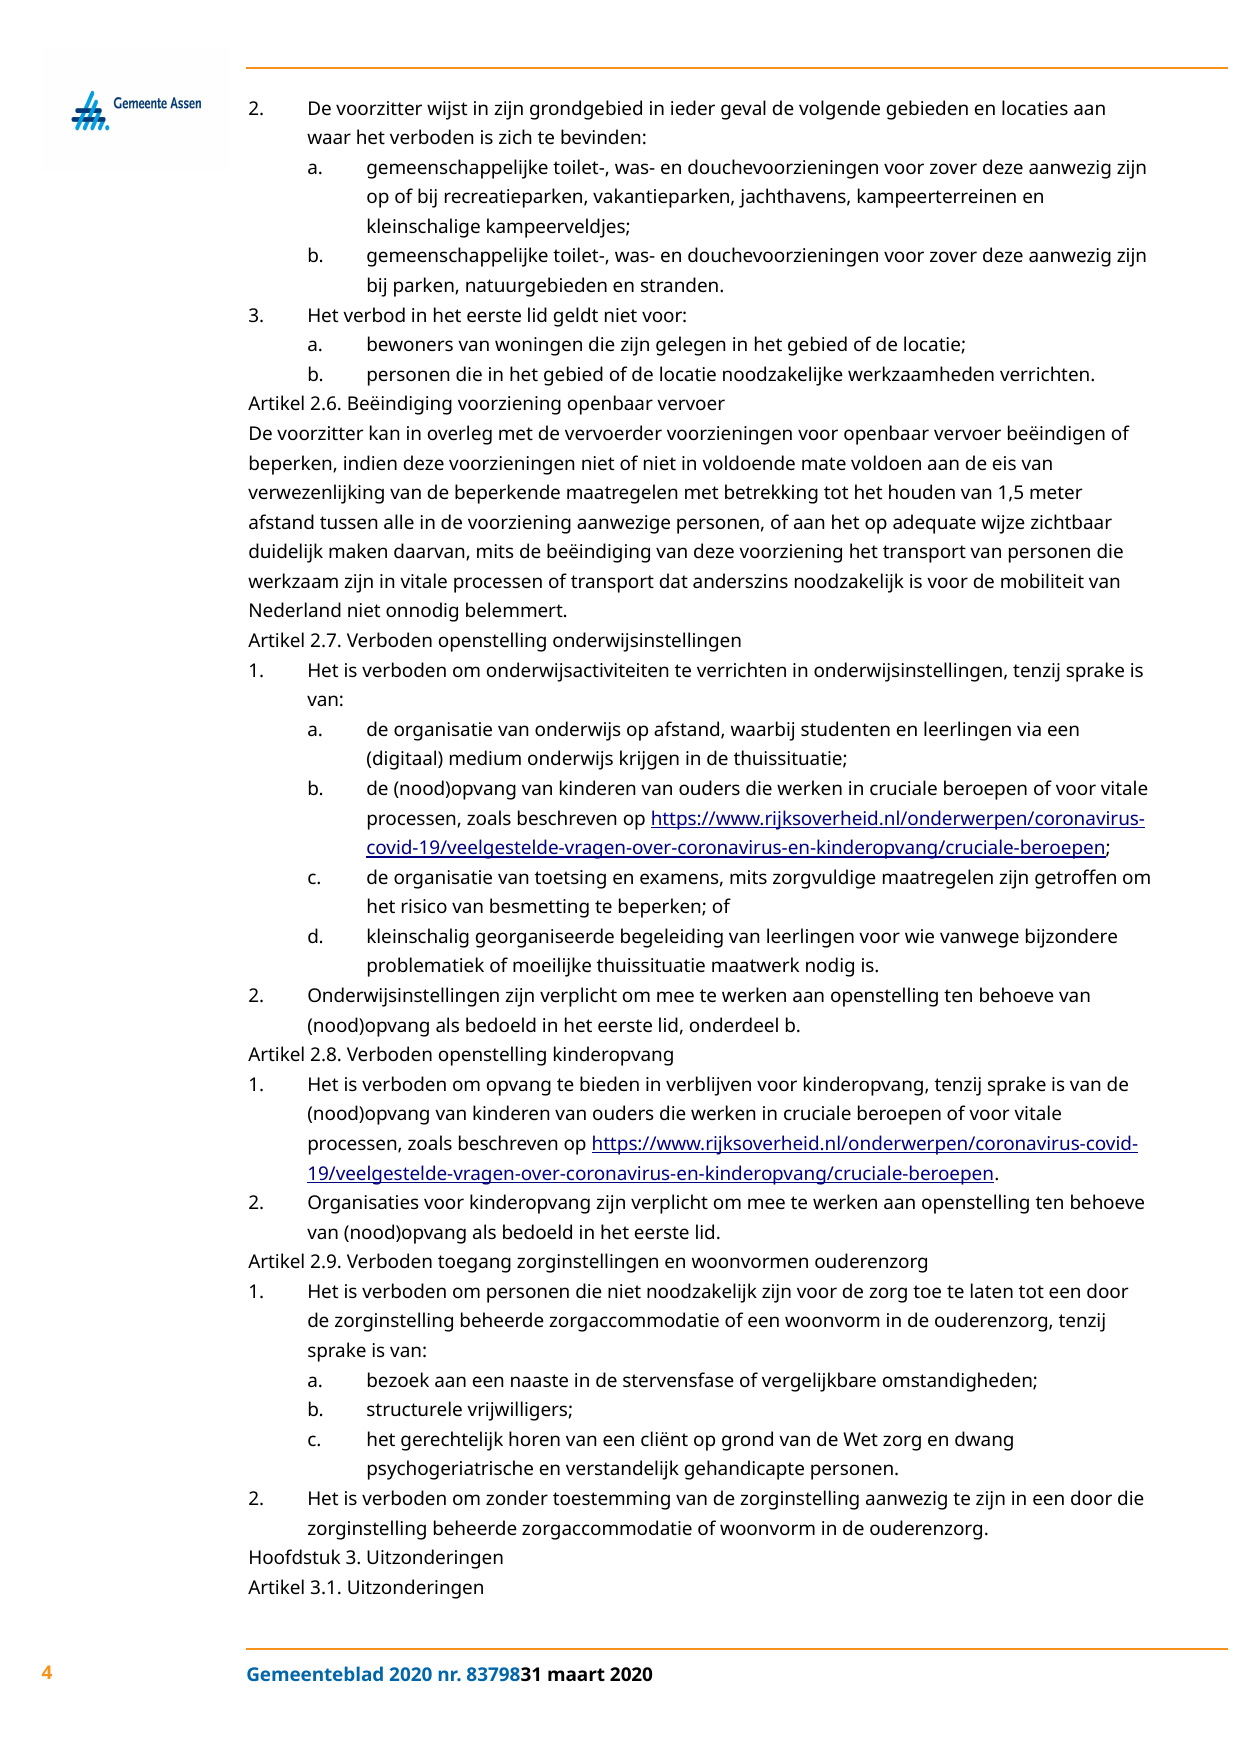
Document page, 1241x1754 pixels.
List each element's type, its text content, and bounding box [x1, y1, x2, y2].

text Artikel 2.6. Beëindiging voorziening openbaar vervoer [248, 391, 1152, 416]
list bezoek aan een naaste in de stervensfase of vergelijkbare omstandigheden; [307, 1367, 1152, 1393]
list bewoners van woningen die zijn gelegen in het gebied of de locatie; [307, 331, 1152, 357]
list gemeenschappelijke toilet-, was- en douchevoorzieningen voor zover deze aanwezig zijn op of bij recreatieparken, vakantieparken, jachthavens, kampeerterreinen en kleinschalige kampeerveldjes; [307, 154, 1152, 239]
text De voorzitter kan in overleg met de vervoerder voorzieningen voor openbaar vervoer beëindigen of beperken, indien deze voorzieningen niet of niet in voldoende mate voldoen aan de eis van verwezenlijking van de beperkende maatregelen met betrekking tot het houden van 1,5 meter afstand tussen alle in de voorziening aanwezige personen, of aan het op adequate wijze zichtbaar duidelijk maken daarvan, mits de beëindiging van deze voorziening het transport van personen die werkzaam zijn in vitale processen of transport dat anderszins noodzakelijk is voor de mobiliteit van Nederland niet onnodig belemmert. [248, 420, 1152, 623]
text Hoofdstuk 3. Uitzonderingen [248, 1544, 1152, 1570]
list structurele vrijwilligers; [307, 1396, 1152, 1422]
text Artikel 2.7. Verboden openstelling onderwijsinstellingen [248, 627, 1152, 653]
text Artikel 2.9. Verboden toegang zorginstellingen en woonvormen ouderenzorg [248, 1248, 1152, 1274]
text Artikel 3.1. Uitzonderingen [248, 1574, 1152, 1600]
list Het is verboden om onderwijsactiviteiten te verrichten in onderwijsinstellingen, tenzij sprake is van: [248, 657, 1152, 712]
list Het is verboden om personen die niet noodzakelijk zijn voor de zorg toe te laten tot een door de zorginstelling beheerde zorgaccommodatie of een woonvorm in de ouderenzorg, tenzij sprake is van: [248, 1278, 1152, 1363]
list Het is verboden om zonder toestemming van de zorginstelling aanwezig te zijn in een door die zorginstelling beheerde zorgaccommodatie of woonvorm in de ouderenzorg. [248, 1485, 1152, 1541]
list De voorzitter wijst in zijn grondgebied in ieder geval de volgende gebieden en locaties aan waar het verboden is zich te bevinden: [248, 95, 1152, 150]
list de organisatie van onderwijs op afstand, waarbij studenten en leerlingen via een (digitaal) medium onderwijs krijgen in de thuissituatie; [307, 716, 1152, 771]
list Het is verboden om opvang te bieden in verblijven voor kinderopvang, tenzij sprake is van de (nood)opvang van kinderen van ouders die werken in cruciale beroepen of voor vitale processen, zoals beschreven op https://www.rijksoverheid.nl/onderwerpen/coronavirus-covid-19/veelgestelde-vragen-over-coronavirus-en-kinderopvang/cruciale-beroepen. [248, 1071, 1152, 1186]
picture [41, 47, 231, 172]
list de organisatie van toetsing en examens, mits zorgvuldige maatregelen zijn getroffen om het risico van besmetting te beperken; of [307, 864, 1152, 919]
list gemeenschappelijke toilet-, was- en douchevoorzieningen voor zover deze aanwezig zijn bij parken, natuurgebieden en stranden. [307, 243, 1152, 298]
list Het verbod in het eerste lid geldt niet voor: [248, 302, 1152, 328]
text Artikel 2.8. Verboden openstelling kinderopvang [248, 1041, 1152, 1067]
list de (nood)opvang van kinderen van ouders die werken in cruciale beroepen of voor vitale processen, zoals beschreven op https://www.rijksoverheid.nl/onderwerpen/coronavirus-covid-19/veelgestelde-vragen-over-coronavirus-en-kinderopvang/cruciale-beroepen; [307, 775, 1152, 860]
list het gerechtelijk horen van een cliënt op grond van de Wet zorg en dwang psychogeriatrische en verstandelijk gehandicapte personen. [307, 1426, 1152, 1481]
list Organisaties voor kinderopvang zijn verplicht om mee te werken aan openstelling ten behoeve van (nood)opvang als bedoeld in het eerste lid. [248, 1189, 1152, 1245]
list Onderwijsinstellingen zijn verplicht om mee te werken aan openstelling ten behoeve van (nood)opvang als bedoeld in het eerste lid, onderdeel b. [248, 982, 1152, 1038]
list kleinschalig georganiseerde begeleiding van leerlingen voor wie vanwege bijzondere problematiek of moeilijke thuissituatie maatwerk nodig is. [307, 923, 1152, 978]
list personen die in het gebied of de locatie noodzakelijke werkzaamheden verrichten. [307, 361, 1152, 387]
